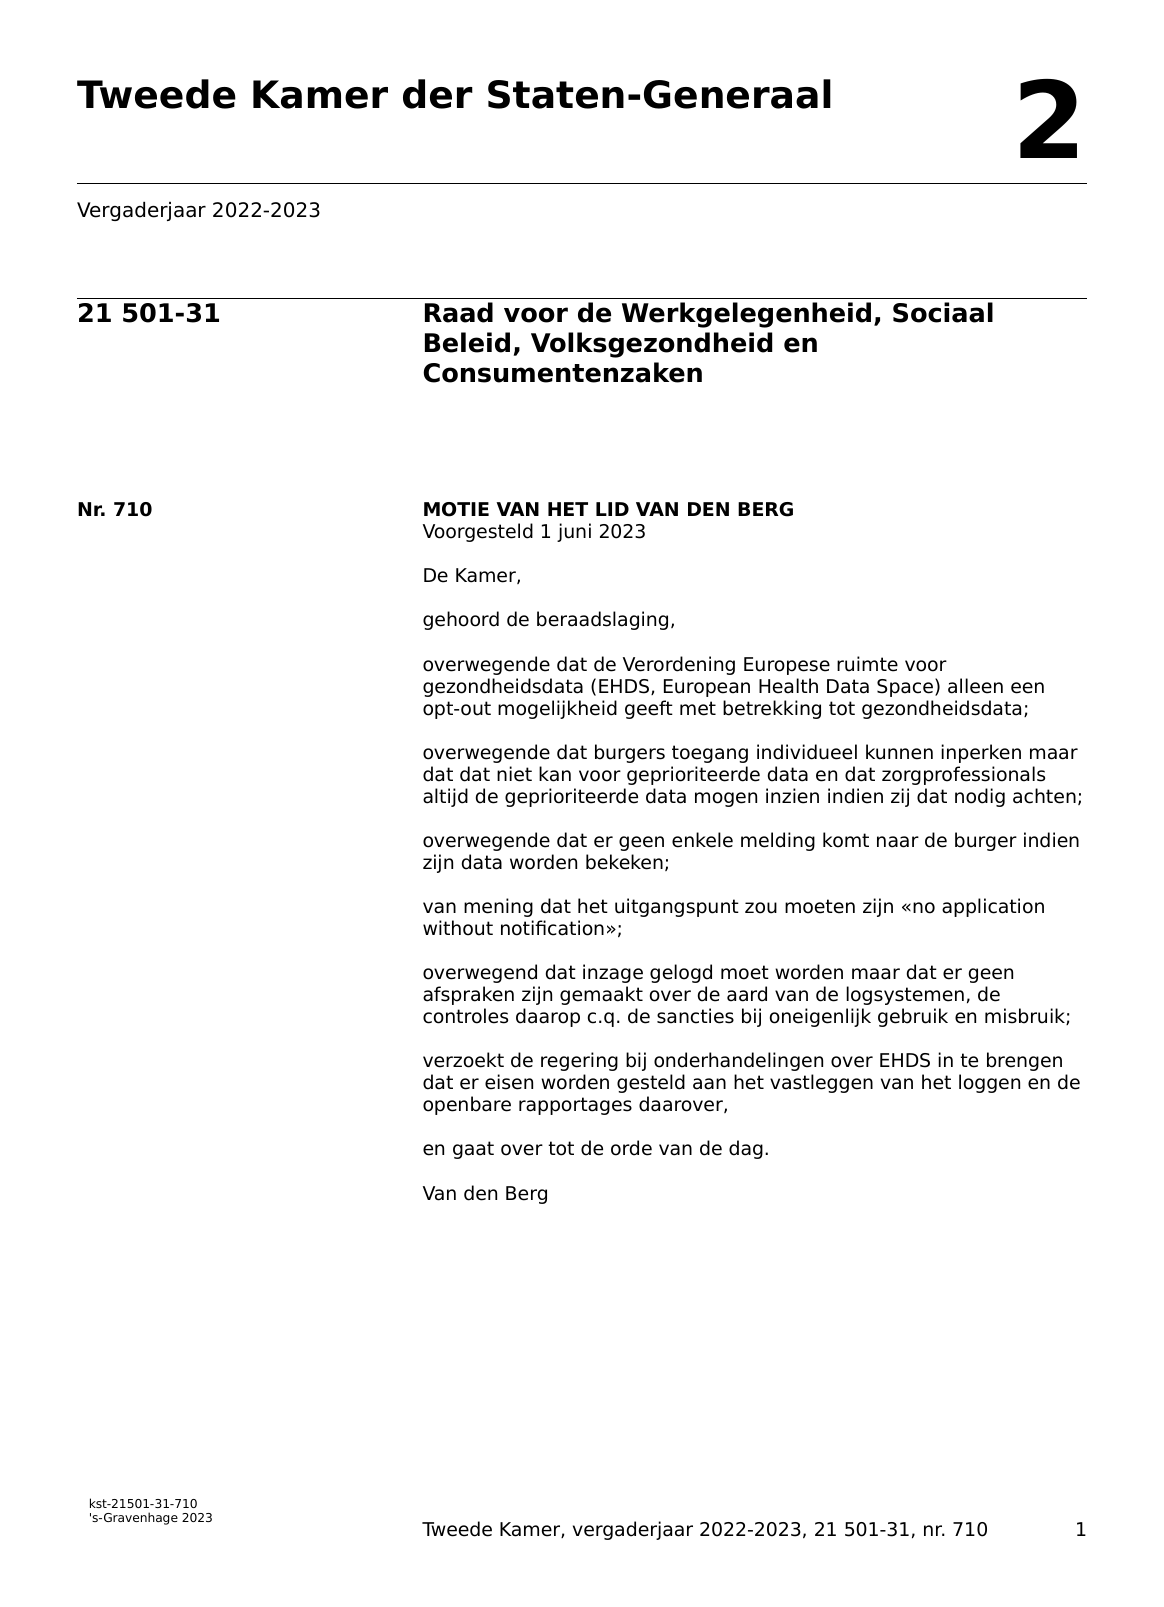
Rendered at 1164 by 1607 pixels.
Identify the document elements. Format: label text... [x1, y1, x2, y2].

text en gaat over tot de orde van de dag. [422, 1138, 1087, 1160]
text verzoekt de regering bij onderhandelingen over EHDS in te brengen dat er eisen worden gesteld aan het vastleggen van het loggen en de openbare rapportages daarover, [422, 1050, 1087, 1116]
text Van den Berg [422, 1182, 1087, 1204]
text kst-21501-31-710 [88, 1497, 323, 1511]
text van mening dat het uitgangspunt zou moeten zijn «no application without notification»; [422, 896, 1087, 940]
table_cell Vergaderjaar 2022-2023 [77, 184, 1087, 298]
text overwegend dat inzage gelogd moet worden maar dat er geen afspraken zijn gemaakt over de aard van de logsystemen, de controles daarop c.q. de sancties bij oneigenlijk gebruik en misbruik; [422, 962, 1087, 1028]
text overwegende dat de Verordening Europese ruimte voor gezondheidsdata (EHDS, European Health Data Space) alleen een opt-out mogelijkheid geeft met betrekking tot gezondheidsdata; [422, 653, 1087, 719]
table_header 2 [886, 59, 1087, 183]
text 's-Gravenhage 2023 [88, 1511, 323, 1525]
text De Kamer, [422, 565, 1087, 587]
table_header Tweede Kamer der Staten-Generaal [77, 59, 886, 183]
text gehoord de beraadslaging, [422, 609, 1087, 631]
text overwegende dat er geen enkele melding komt naar de burger indien zijn data worden bekeken; [422, 830, 1087, 874]
text overwegende dat burgers toegang individueel kunnen inperken maar dat dat niet kan voor geprioriteerde data en dat zorgprofessionals altijd de geprioriteerde data mogen inzien indien zij dat nodig achten; [422, 742, 1087, 808]
text Voorgesteld 1 juni 2023 [422, 521, 1087, 543]
subtitle 21 501-31 Raad voor de Werkgelegenheid, Sociaal Beleid, Volksgezondheid en Consumentenzaken [77, 299, 1087, 388]
subtitle Nr. 710 MOTIE VAN HET LID VAN DEN BERG [77, 499, 1087, 521]
